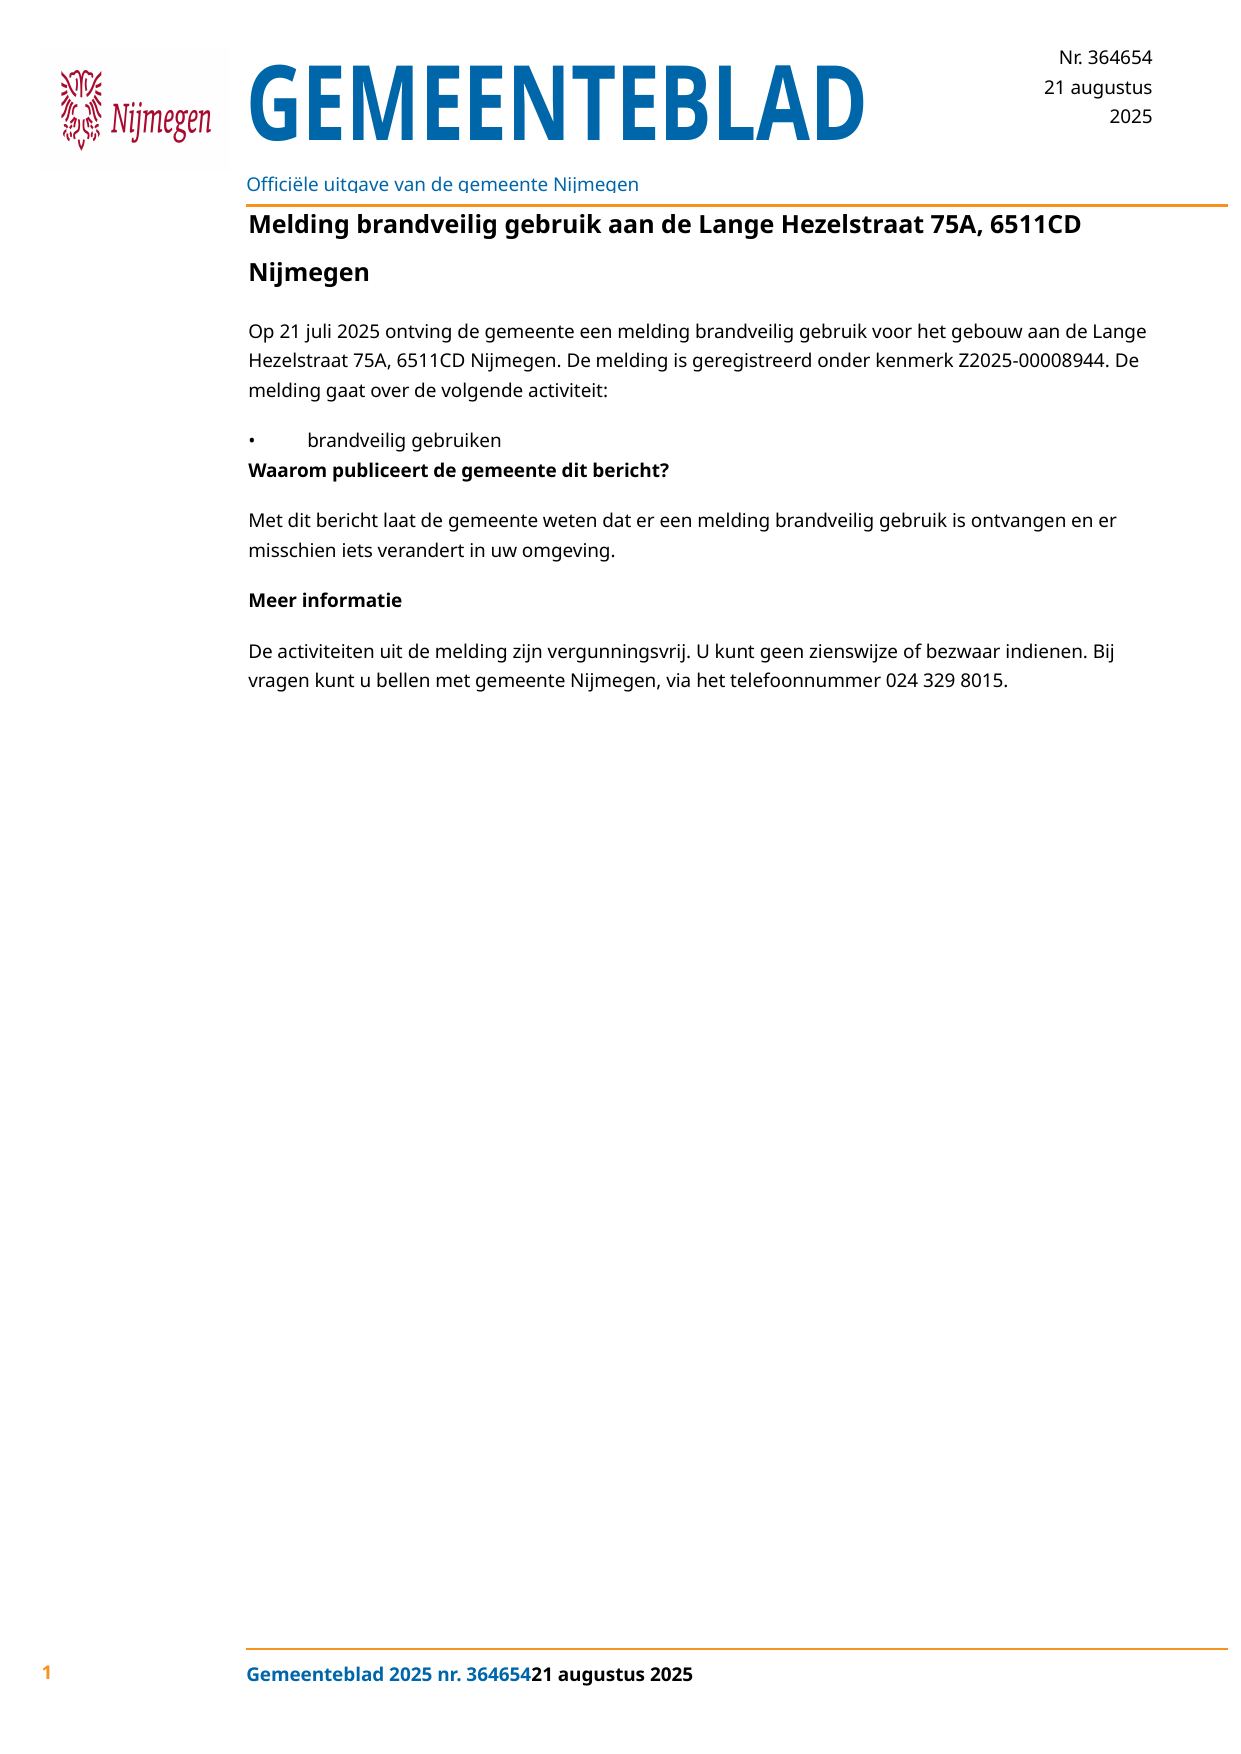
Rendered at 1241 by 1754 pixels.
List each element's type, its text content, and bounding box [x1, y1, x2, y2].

text De activiteiten uit de melding zijn vergunningsvrij. U kunt geen zienswijze of bezwaar indienen. Bij vragen kunt u bellen met gemeente Nijmegen, via het telefoonnummer 024 329 8015. [248, 638, 1152, 693]
text Melding brandveilig gebruik aan de Lange Hezelstraat 75A, 6511CD Nijmegen [248, 207, 1152, 288]
picture [41, 47, 231, 172]
text Met dit bericht laat de gemeente weten dat er een melding brandveilig gebruik is ontvangen en er misschien iets verandert in uw omgeving. [248, 507, 1152, 563]
text Waarom publiceert de gemeente dit bericht? [248, 457, 1152, 483]
list brandveilig gebruiken [248, 427, 1152, 453]
text Op 21 juli 2025 ontving de gemeente een melding brandveilig gebruik voor het gebouw aan de Lange Hezelstraat 75A, 6511CD Nijmegen. De melding is geregistreerd onder kenmerk Z2025-00008944. De melding gaat over de volgende activiteit: [248, 318, 1152, 403]
text Meer informatie [248, 587, 1152, 613]
